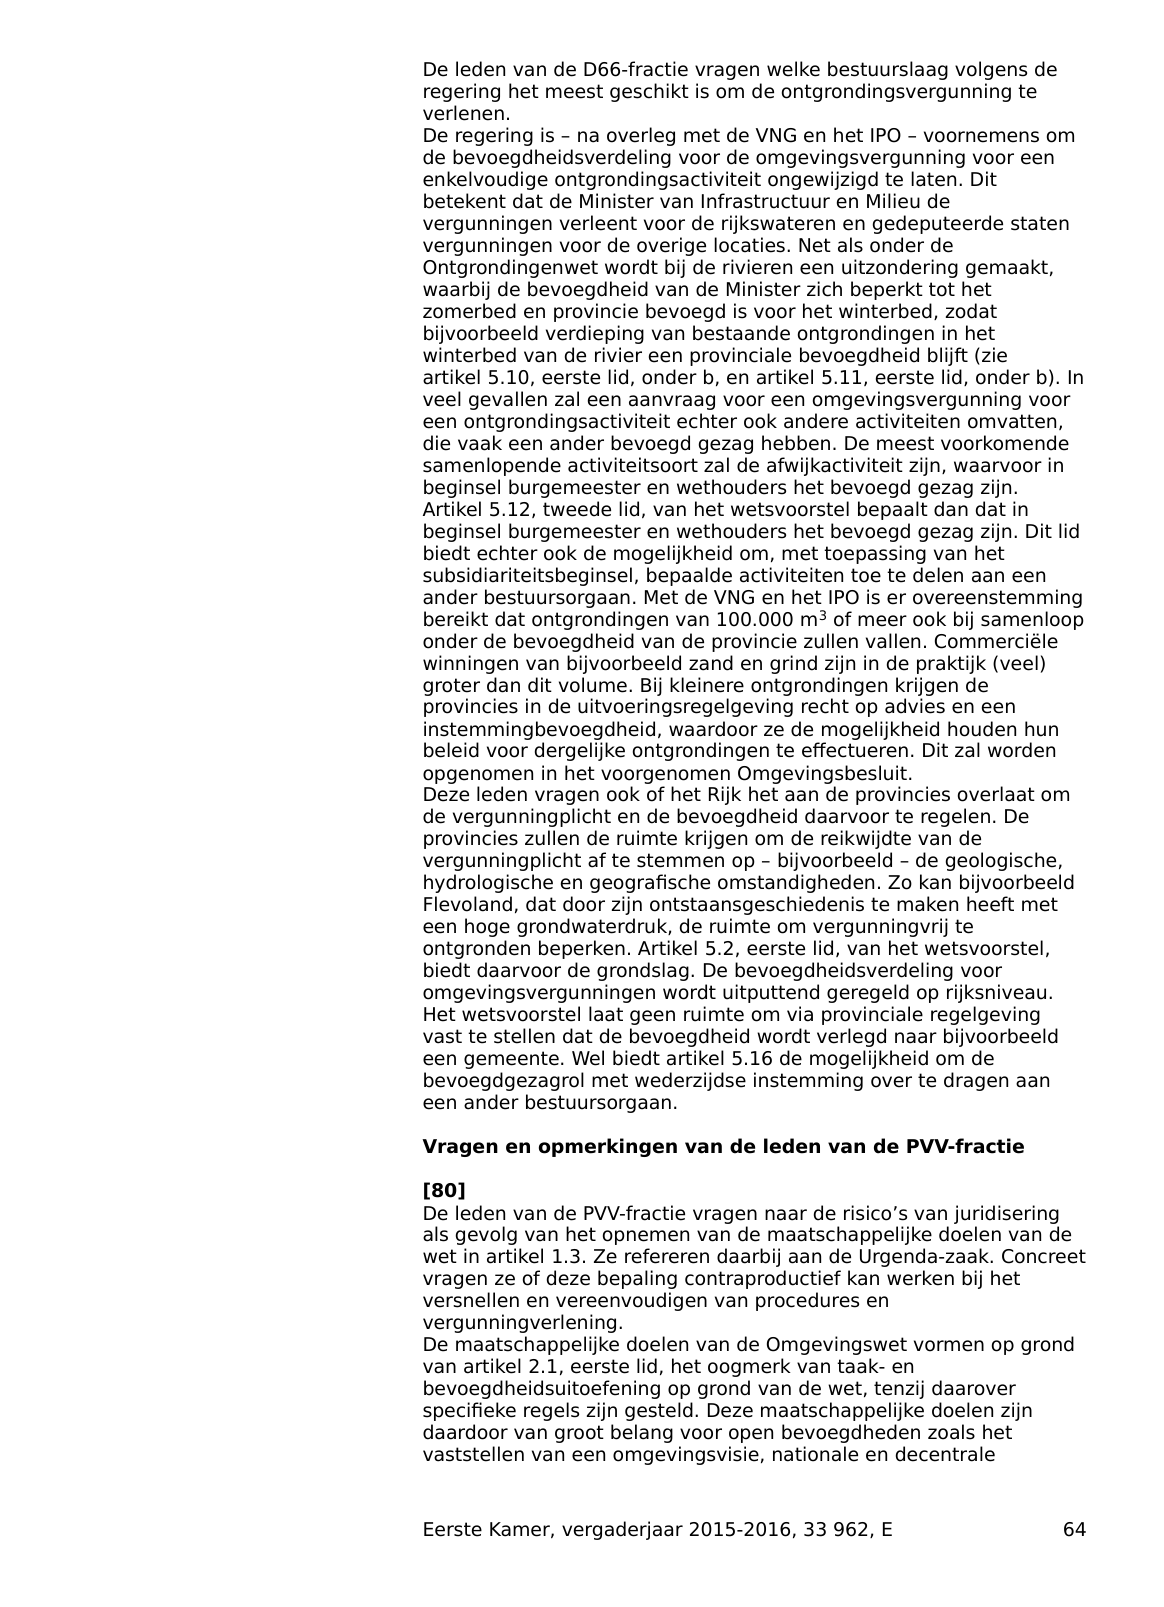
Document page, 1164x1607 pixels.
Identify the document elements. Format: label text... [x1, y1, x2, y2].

text De regering is – na overleg met de VNG en het IPO – voornemens om de bevoegdheidsverdeling voor de omgevingsvergunning voor een enkelvoudige ontgrondingsactiviteit ongewijzigd te laten. Dit betekent dat de Minister van Infrastructuur en Milieu de vergunningen verleent voor de rijkswateren en gedeputeerde staten vergunningen voor de overige locaties. Net als onder de Ontgrondingenwet wordt bij de rivieren een uitzondering gemaakt, waarbij de bevoegdheid van de Minister zich beperkt tot het zomerbed en provincie bevoegd is voor het winterbed, zodat bijvoorbeeld verdieping van bestaande ontgrondingen in het winterbed van de rivier een provinciale bevoegdheid blijft (zie artikel 5.10, eerste lid, onder b, en artikel 5.11, eerste lid, onder b). In veel gevallen zal een aanvraag voor een omgevingsvergunning voor een ontgrondingsactiviteit echter ook andere activiteiten omvatten, die vaak een ander bevoegd gezag hebben. De meest voorkomende samenlopende activiteitsoort zal de afwijkactiviteit zijn, waarvoor in beginsel burgemeester en wethouders het bevoegd gezag zijn. Artikel 5.12, tweede lid, van het wetsvoorstel bepaalt dan dat in beginsel burgemeester en wethouders het bevoegd gezag zijn. Dit lid biedt echter ook de mogelijkheid om, met toepassing van het subsidiariteitsbeginsel, bepaalde activiteiten toe te delen aan een ander bestuursorgaan. Met de VNG en het IPO is er overeenstemming bereikt dat ontgrondingen van 100.000 m3 of meer ook bij samenloop onder de bevoegdheid van de provincie zullen vallen. Commerciële winningen van bijvoorbeeld zand en grind zijn in de praktijk (veel) groter dan dit volume. Bij kleinere ontgrondingen krijgen de provincies in de uitvoeringsregelgeving recht op advies en een instemmingbevoegdheid, waardoor ze de mogelijkheid houden hun beleid voor dergelijke ontgrondingen te effectueren. Dit zal worden opgenomen in het voorgenomen Omgevingsbesluit. [422, 125, 1087, 784]
text De leden van de D66-fractie vragen welke bestuurslaag volgens de regering het meest geschikt is om de ontgrondingsvergunning te verlenen. [422, 59, 1087, 125]
text [80] [422, 1180, 1087, 1202]
subtitle Vragen en opmerkingen van de leden van de PVV-fractie [422, 1136, 1087, 1158]
text De leden van de PVV-fractie vragen naar de risico’s van juridisering als gevolg van het opnemen van de maatschappelijke doelen van de wet in artikel 1.3. Ze refereren daarbij aan de Urgenda-zaak. Concreet vragen ze of deze bepaling contraproductief kan werken bij het versnellen en vereenvoudigen van procedures en vergunningverlening. [422, 1202, 1087, 1334]
text De maatschappelijke doelen van de Omgevingswet vormen op grond van artikel 2.1, eerste lid, het oogmerk van taak- en bevoegdheidsuitoefening op grond van de wet, tenzij daarover specifieke regels zijn gesteld. Deze maatschappelijke doelen zijn daardoor van groot belang voor open bevoegdheden zoals het vaststellen van een omgevingsvisie, nationale en decentrale [422, 1334, 1087, 1466]
text Deze leden vragen ook of het Rijk het aan de provincies overlaat om de vergunningplicht en de bevoegdheid daarvoor te regelen. De provincies zullen de ruimte krijgen om de reikwijdte van de vergunningplicht af te stemmen op – bijvoorbeeld – de geologische, hydrologische en geografische omstandigheden. Zo kan bijvoorbeeld Flevoland, dat door zijn ontstaansgeschiedenis te maken heeft met een hoge grondwaterdruk, de ruimte om vergunningvrij te ontgronden beperken. Artikel 5.2, eerste lid, van het wetsvoorstel, biedt daarvoor de grondslag. De bevoegdheidsverdeling voor omgevingsvergunningen wordt uitputtend geregeld op rijksniveau. Het wetsvoorstel laat geen ruimte om via provinciale regelgeving vast te stellen dat de bevoegdheid wordt verlegd naar bijvoorbeeld een gemeente. Wel biedt artikel 5.16 de mogelijkheid om de bevoegdgezagrol met wederzijdse instemming over te dragen aan een ander bestuursorgaan. [422, 784, 1087, 1114]
